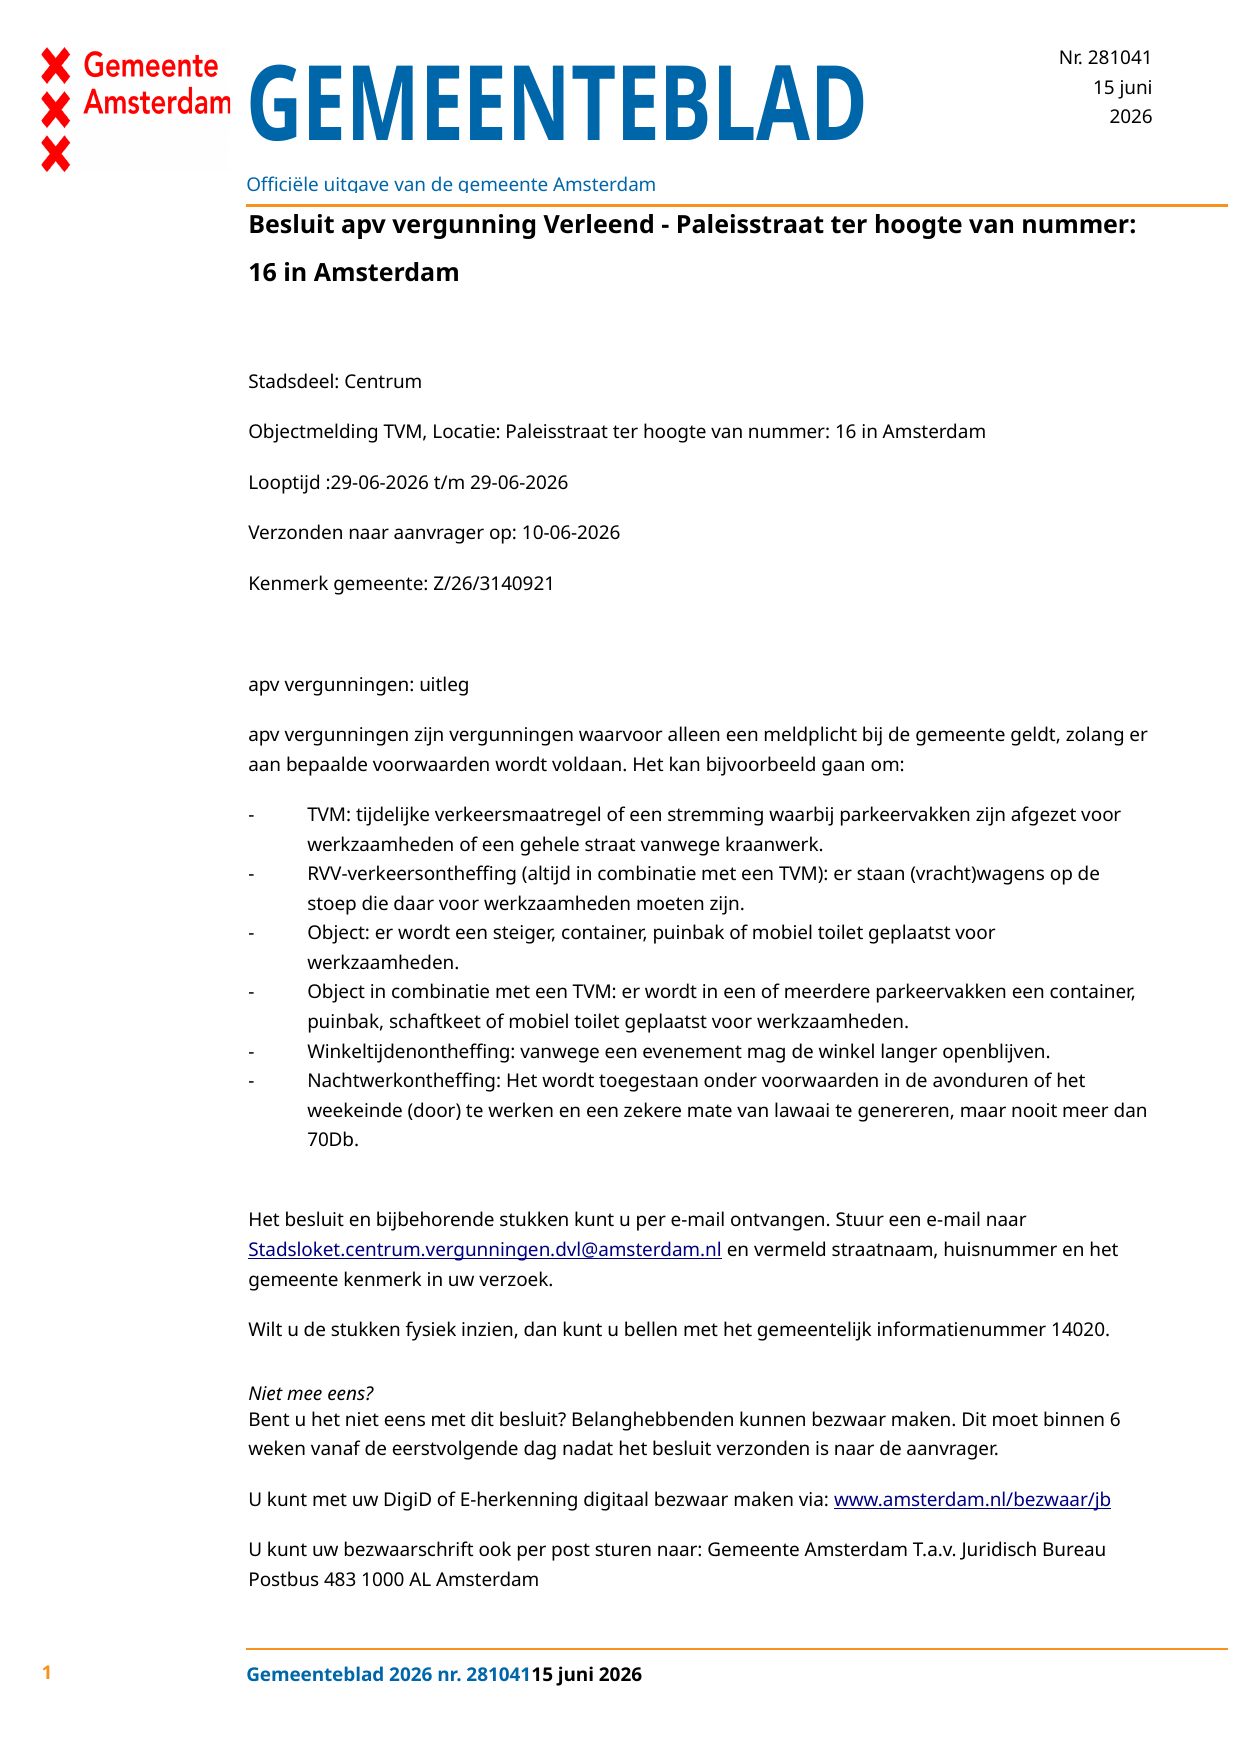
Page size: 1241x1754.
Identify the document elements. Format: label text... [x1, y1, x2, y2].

text Stadsdeel: Centrum [248, 368, 1152, 394]
text apv vergunningen: uitleg [248, 671, 1152, 697]
text Verzonden naar aanvrager op: 10-06-2026 [248, 519, 1152, 545]
list TVM: tijdelijke verkeersmaatregel of een stremming waarbij parkeervakken zijn afgezet voor werkzaamheden of een gehele straat vanwege kraanwerk. [248, 801, 1152, 857]
list Object in combinatie met een TVM: er wordt in een of meerdere parkeervakken een container, puinbak, schaftkeet of mobiel toilet geplaatst voor werkzaamheden. [248, 979, 1152, 1034]
text Besluit apv vergunning Verleend - Paleisstraat ter hoogte van nummer: 16 in Amsterdam [248, 207, 1152, 288]
text Looptijd :29-06-2026 t/m 29-06-2026 [248, 469, 1152, 495]
text Wilt u de stukken fysiek inzien, dan kunt u bellen met het gemeentelijk informatienummer 14020. [248, 1316, 1152, 1342]
text apv vergunningen zijn vergunningen waarvoor alleen een meldplicht bij de gemeente geldt, zolang er aan bepaalde voorwaarden wordt voldaan. Het kan bijvoorbeeld gaan om: [248, 721, 1152, 777]
text Het besluit en bijbehorende stukken kunt u per e-mail ontvangen. Stuur een e-mail naar Stadsloket.centrum.vergunningen.dvl@amsterdam.nl en vermeld straatnaam, huisnummer en het gemeente kenmerk in uw verzoek. [248, 1207, 1152, 1292]
list Winkeltijdenontheffing: vanwege een evenement mag de winkel langer openblijven. [248, 1038, 1152, 1064]
list Object: er wordt een steiger, container, puinbak of mobiel toilet geplaatst voor werkzaamheden. [248, 919, 1152, 975]
text U kunt met uw DigiD of E-herkenning digitaal bezwaar maken via: www.amsterdam.nl/bezwaar/jb [248, 1486, 1152, 1512]
text Bent u het niet eens met dit besluit? Belanghebbenden kunnen bezwaar maken. Dit moet binnen 6 weken vanaf de eerstvolgende dag nadat het besluit verzonden is naar de aanvrager. [248, 1406, 1152, 1461]
picture [41, 47, 231, 172]
text Kenmerk gemeente: Z/26/3140921 [248, 570, 1152, 596]
text U kunt uw bezwaarschrift ook per post sturen naar: Gemeente Amsterdam T.a.v. Juridisch Bureau Postbus 483 1000 AL Amsterdam [248, 1536, 1152, 1592]
list Nachtwerkontheffing: Het wordt toegestaan onder voorwaarden in de avonduren of het weekeinde (door) te werken en een zekere mate van lawaai te genereren, maar nooit meer dan 70Db. [248, 1067, 1152, 1152]
list RVV-verkeersontheffing (altijd in combinatie met een TVM): er staan (vracht)wagens op de stoep die daar voor werkzaamheden moeten zijn. [248, 860, 1152, 916]
text Objectmelding TVM, Locatie: Paleisstraat ter hoogte van nummer: 16 in Amsterdam [248, 419, 1152, 444]
text Niet mee eens? [248, 1380, 1152, 1406]
